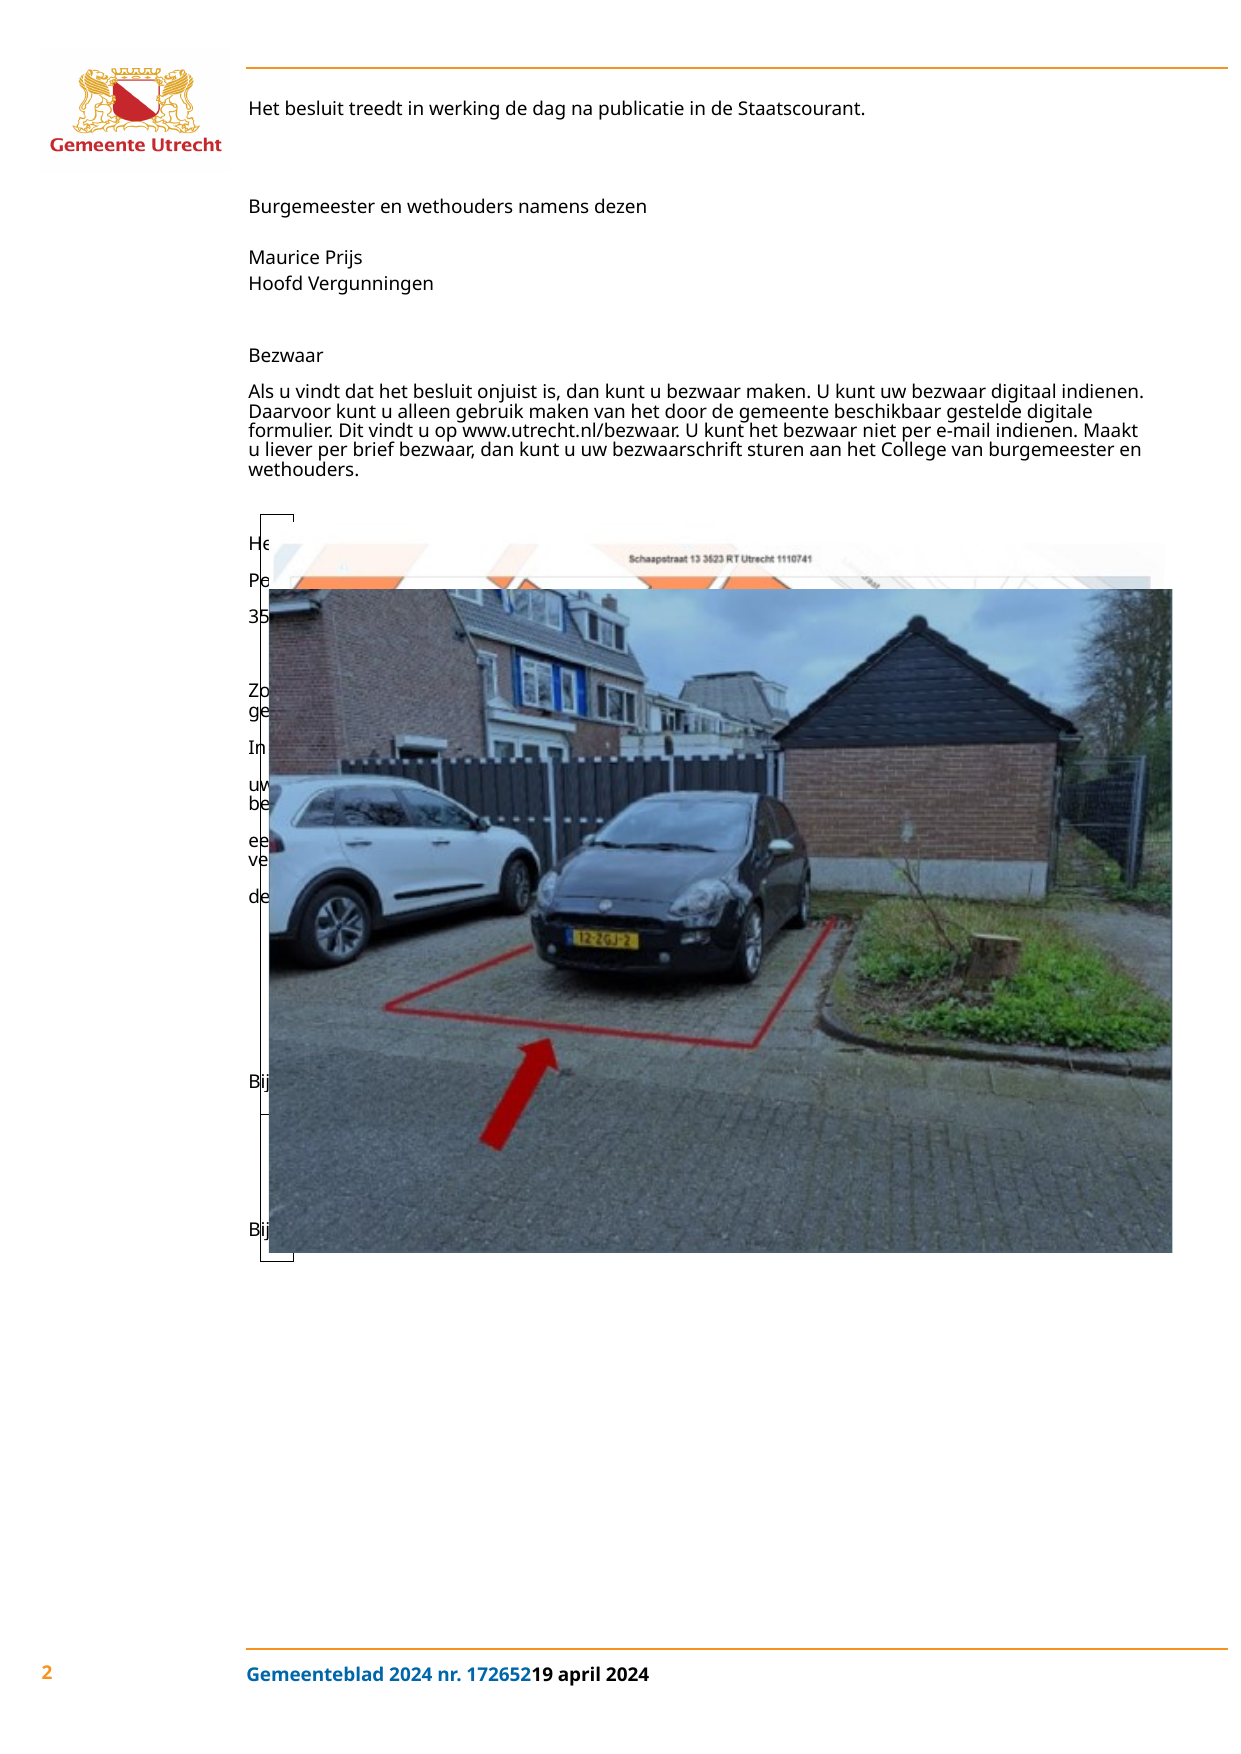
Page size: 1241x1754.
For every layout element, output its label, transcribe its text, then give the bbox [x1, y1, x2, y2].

text Het besluit treedt in werking de dag na publicatie in de Staatscourant. [248, 95, 1152, 121]
text Maurice Prijs [248, 244, 1152, 270]
text Hoofd Vergunningen [248, 270, 1152, 296]
text Burgemeester en wethouders namens dezen [248, 193, 1152, 219]
picture [41, 47, 231, 172]
text Als u vindt dat het besluit onjuist is, dan kunt u bezwaar maken. U kunt uw bezwaar digitaal indienen. Daarvoor kunt u alleen gebruik maken van het door de gemeente beschikbaar gestelde digitale formulier. Dit vindt u op www.utrecht.nl/bezwaar. U kunt het bezwaar niet per e-mail indienen. Maakt u liever per brief bezwaar, dan kunt u uw bezwaarschrift sturen aan het College van burgemeester en wethouders. [248, 383, 1152, 480]
text Bezwaar [248, 347, 1152, 366]
picture [268, 522, 1173, 1253]
